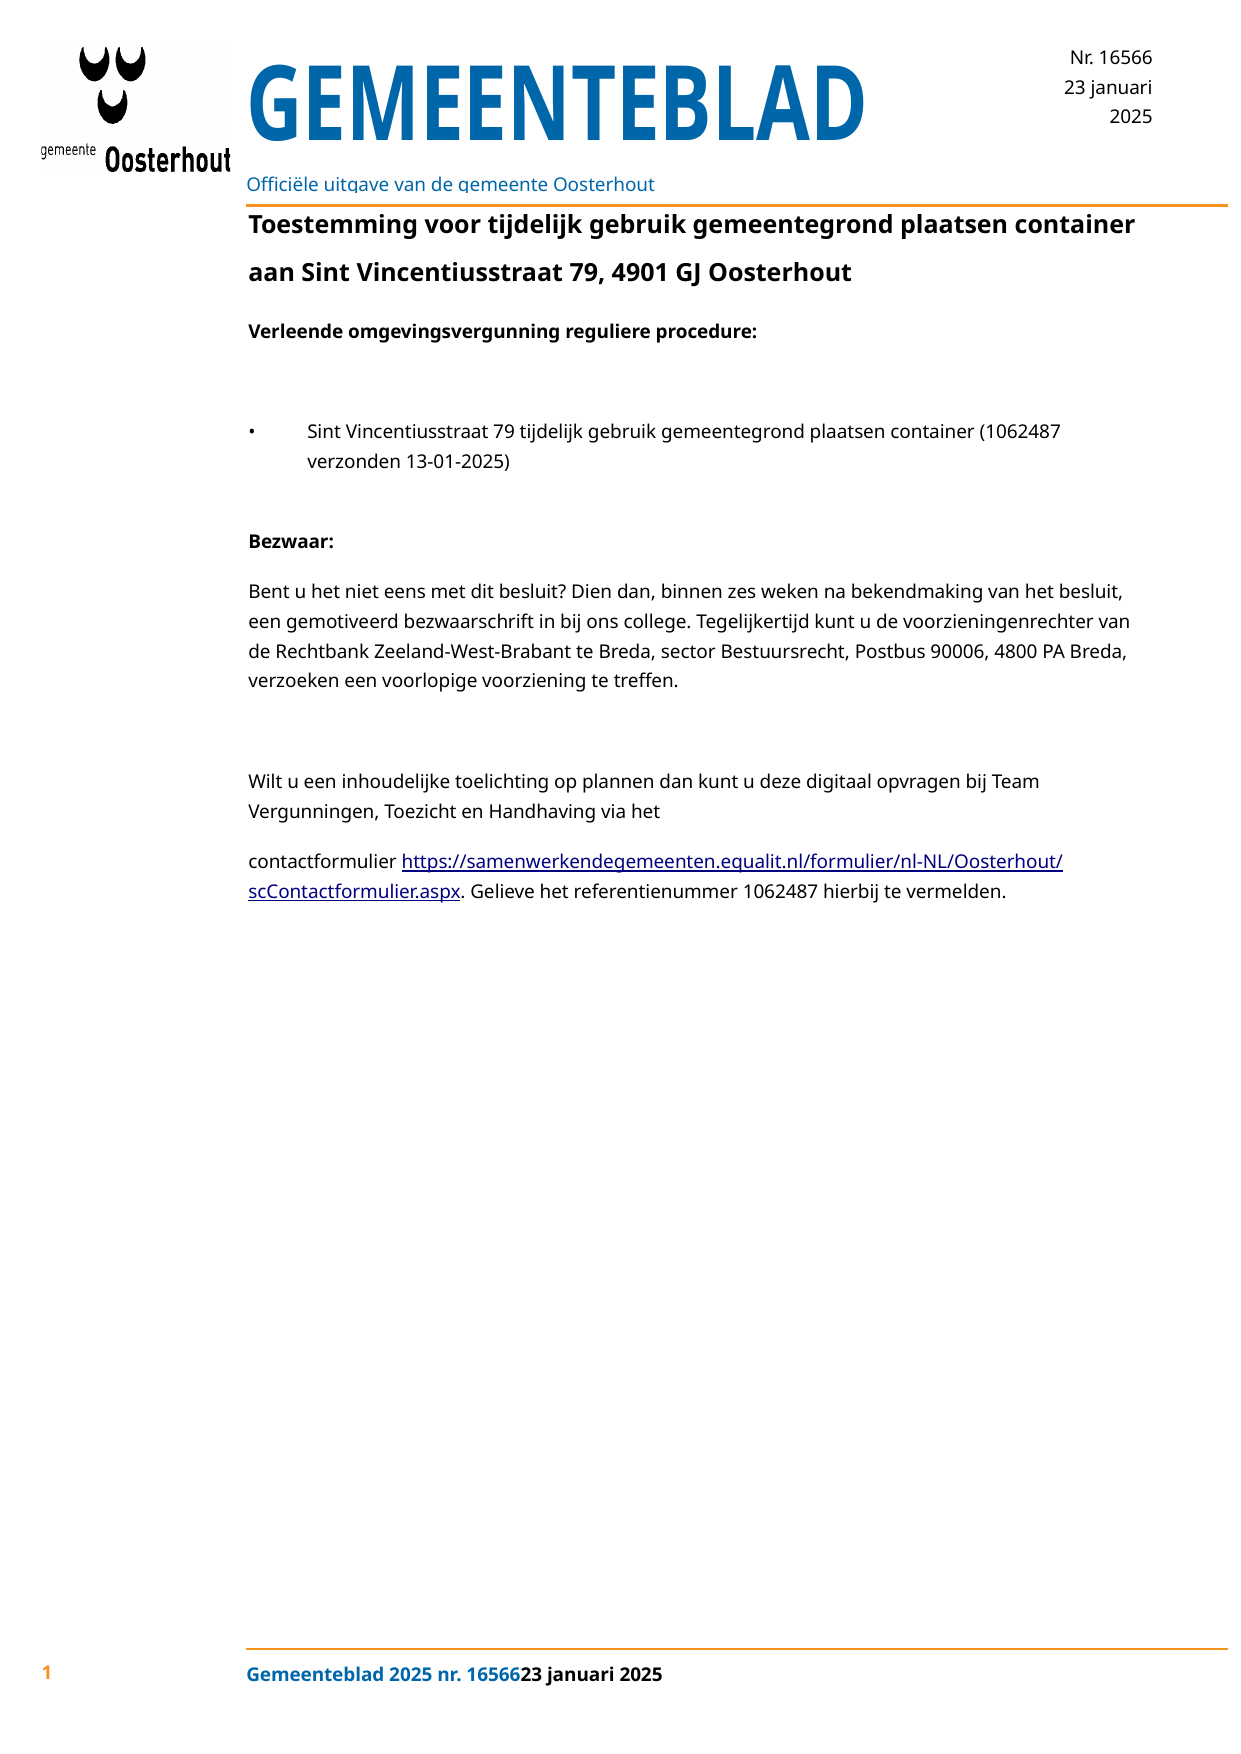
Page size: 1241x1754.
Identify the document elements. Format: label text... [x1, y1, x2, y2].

list Sint Vincentiusstraat 79 tijdelijk gebruik gemeentegrond plaatsen container (1062487 verzonden 13-01-2025) [248, 419, 1152, 474]
text Bezwaar: [248, 528, 1152, 554]
text Bent u het niet eens met dit besluit? Dien dan, binnen zes weken na bekendmaking van het besluit, een gemotiveerd bezwaarschrift in bij ons college. Tegelijkertijd kunt u de voorzieningenrechter van de Rechtbank Zeeland-West-Brabant te Breda, sector Bestuursrecht, Postbus 90006, 4800 PA Breda, verzoeken een voorlopige voorziening te treffen. [248, 579, 1152, 693]
text Verleende omgevingsvergunning reguliere procedure: [248, 318, 1152, 344]
text contactformulier https://samenwerkendegemeenten.equalit.nl/formulier/nl-NL/Oosterhout/scContactformulier.aspx. Gelieve het referentienummer 1062487 hierbij te vermelden. [248, 848, 1152, 904]
text Toestemming voor tijdelijk gebruik gemeentegrond plaatsen container aan Sint Vincentiusstraat 79, 4901 GJ Oosterhout [248, 207, 1152, 288]
picture [41, 47, 231, 172]
text Wilt u een inhoudelijke toelichting op plannen dan kunt u deze digitaal opvragen bij Team Vergunningen, Toezicht en Handhaving via het [248, 768, 1152, 824]
